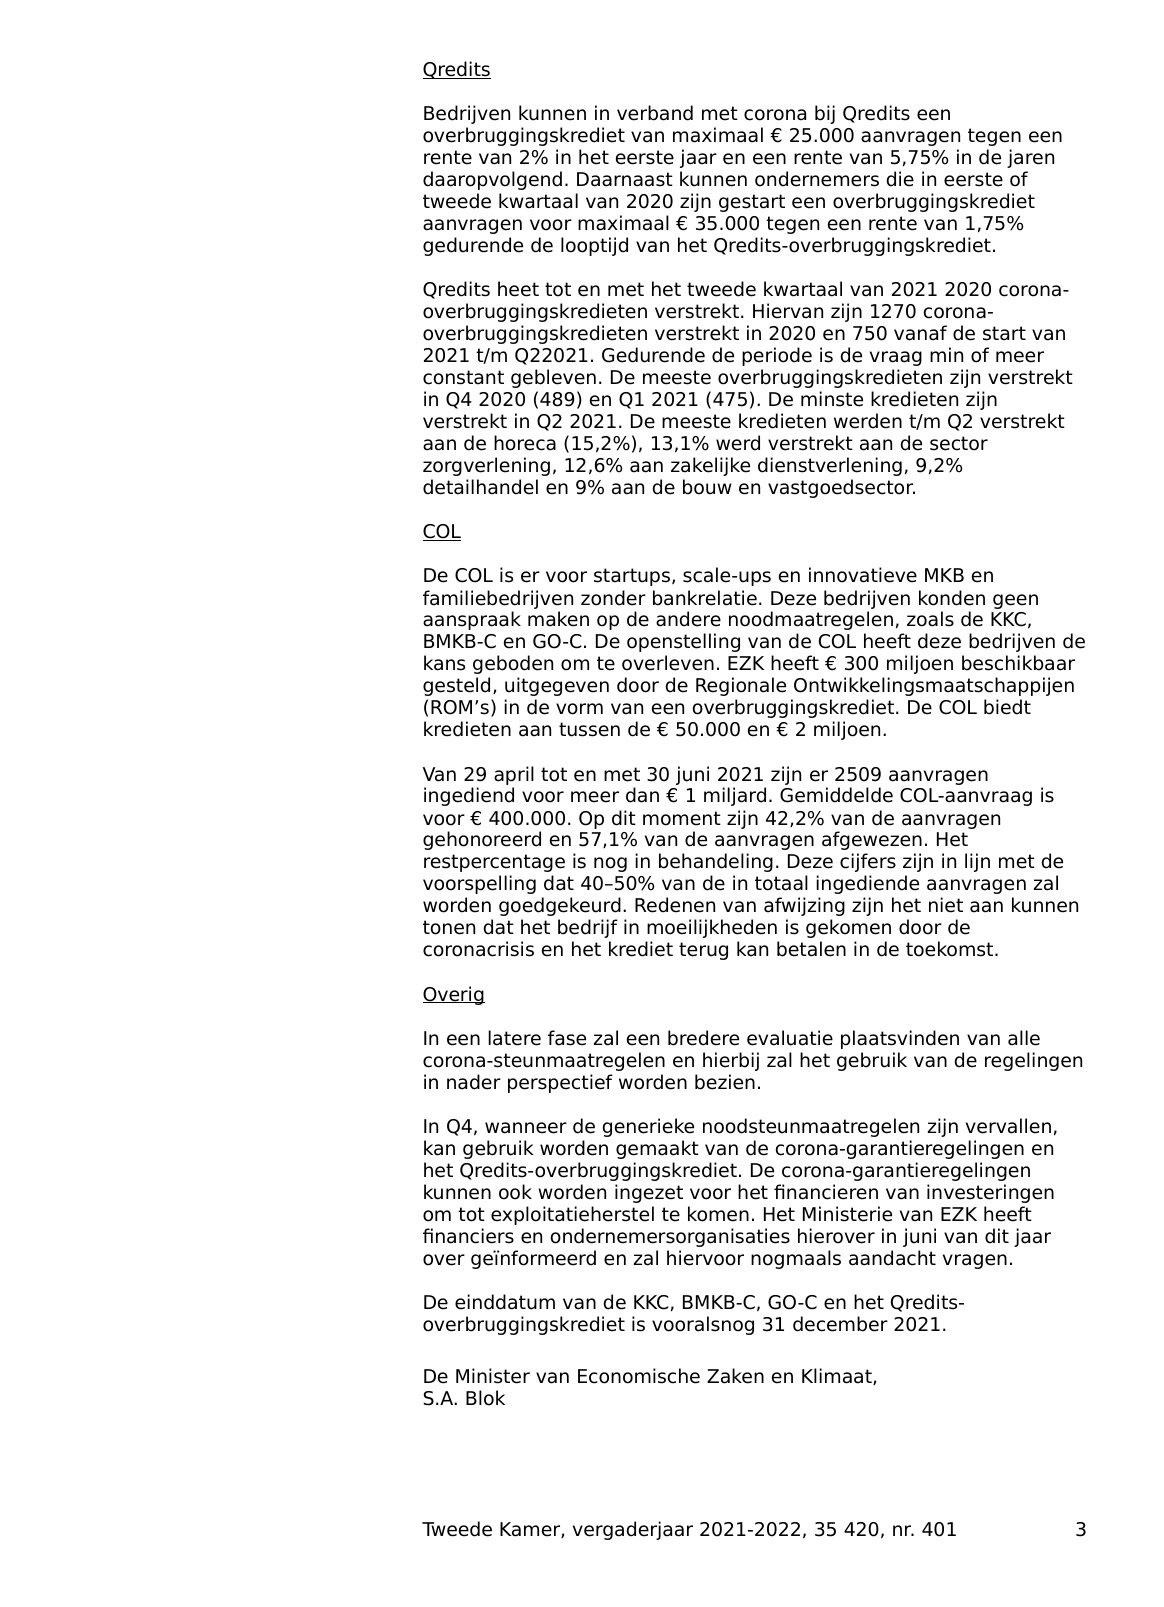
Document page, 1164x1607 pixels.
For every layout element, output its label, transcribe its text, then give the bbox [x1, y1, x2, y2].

text Bedrijven kunnen in verband met corona bij Qredits een overbruggingskrediet van maximaal € 25.000 aanvragen tegen een rente van 2% in het eerste jaar en een rente van 5,75% in de jaren daaropvolgend. Daarnaast kunnen ondernemers die in eerste of tweede kwartaal van 2020 zijn gestart een overbruggingskrediet aanvragen voor maximaal € 35.000 tegen een rente van 1,75% gedurende de looptijd van het Qredits-overbruggingskrediet. [422, 103, 1087, 257]
text Qredits heet tot en met het tweede kwartaal van 2021 2020 corona-overbruggingskredieten verstrekt. Hiervan zijn 1270 corona-overbruggingskredieten verstrekt in 2020 en 750 vanaf de start van 2021 t/m Q22021. Gedurende de periode is de vraag min of meer constant gebleven. De meeste overbruggingskredieten zijn verstrekt in Q4 2020 (489) en Q1 2021 (475). De minste kredieten zijn verstrekt in Q2 2021. De meeste kredieten werden t/m Q2 verstrekt aan de horeca (15,2%), 13,1% werd verstrekt aan de sector zorgverlening, 12,6% aan zakelijke dienstverlening, 9,2% detailhandel en 9% aan de bouw en vastgoedsector. [422, 279, 1087, 499]
subtitle Qredits [422, 59, 1087, 81]
text In een latere fase zal een bredere evaluatie plaatsvinden van alle corona-steunmaatregelen en hierbij zal het gebruik van de regelingen in nader perspectief worden bezien. [422, 1028, 1087, 1093]
text De einddatum van de KKC, BMKB-C, GO-C en het Qredits-overbruggingskrediet is vooralsnog 31 december 2021. [422, 1292, 1087, 1336]
text In Q4, wanneer de generieke noodsteunmaatregelen zijn vervallen, kan gebruik worden gemaakt van de corona-garantieregelingen en het Qredits-overbruggingskrediet. De corona-garantieregelingen kunnen ook worden ingezet voor het financieren van investeringen om tot exploitatieherstel te komen. Het Ministerie van EZK heeft financiers en ondernemersorganisaties hierover in juni van dit jaar over geïnformeerd en zal hiervoor nogmaals aandacht vragen. [422, 1116, 1087, 1269]
text De Minister van Economische Zaken en Klimaat, S.A. Blok [422, 1366, 1087, 1410]
text De COL is er voor startups, scale-ups en innovatieve MKB en familiebedrijven zonder bankrelatie. Deze bedrijven konden geen aanspraak maken op de andere noodmaatregelen, zoals de KKC, BMKB-C en GO-C. De openstelling van de COL heeft deze bedrijven de kans geboden om te overleven. EZK heeft € 300 miljoen beschikbaar gesteld, uitgegeven door de Regionale Ontwikkelingsmaatschappijen (ROM’s) in de vorm van een overbruggingskrediet. De COL biedt kredieten aan tussen de € 50.000 en € 2 miljoen. [422, 565, 1087, 741]
text Van 29 april tot en met 30 juni 2021 zijn er 2509 aanvragen ingediend voor meer dan € 1 miljard. Gemiddelde COL-aanvraag is voor € 400.000. Op dit moment zijn 42,2% van de aanvragen gehonoreerd en 57,1% van de aanvragen afgewezen. Het restpercentage is nog in behandeling. Deze cijfers zijn in lijn met de voorspelling dat 40–50% van de in totaal ingediende aanvragen zal worden goedgekeurd. Redenen van afwijzing zijn het niet aan kunnen tonen dat het bedrijf in moeilijkheden is gekomen door de coronacrisis en het krediet terug kan betalen in de toekomst. [422, 763, 1087, 961]
subtitle Overig [422, 983, 1087, 1005]
subtitle COL [422, 521, 1087, 543]
